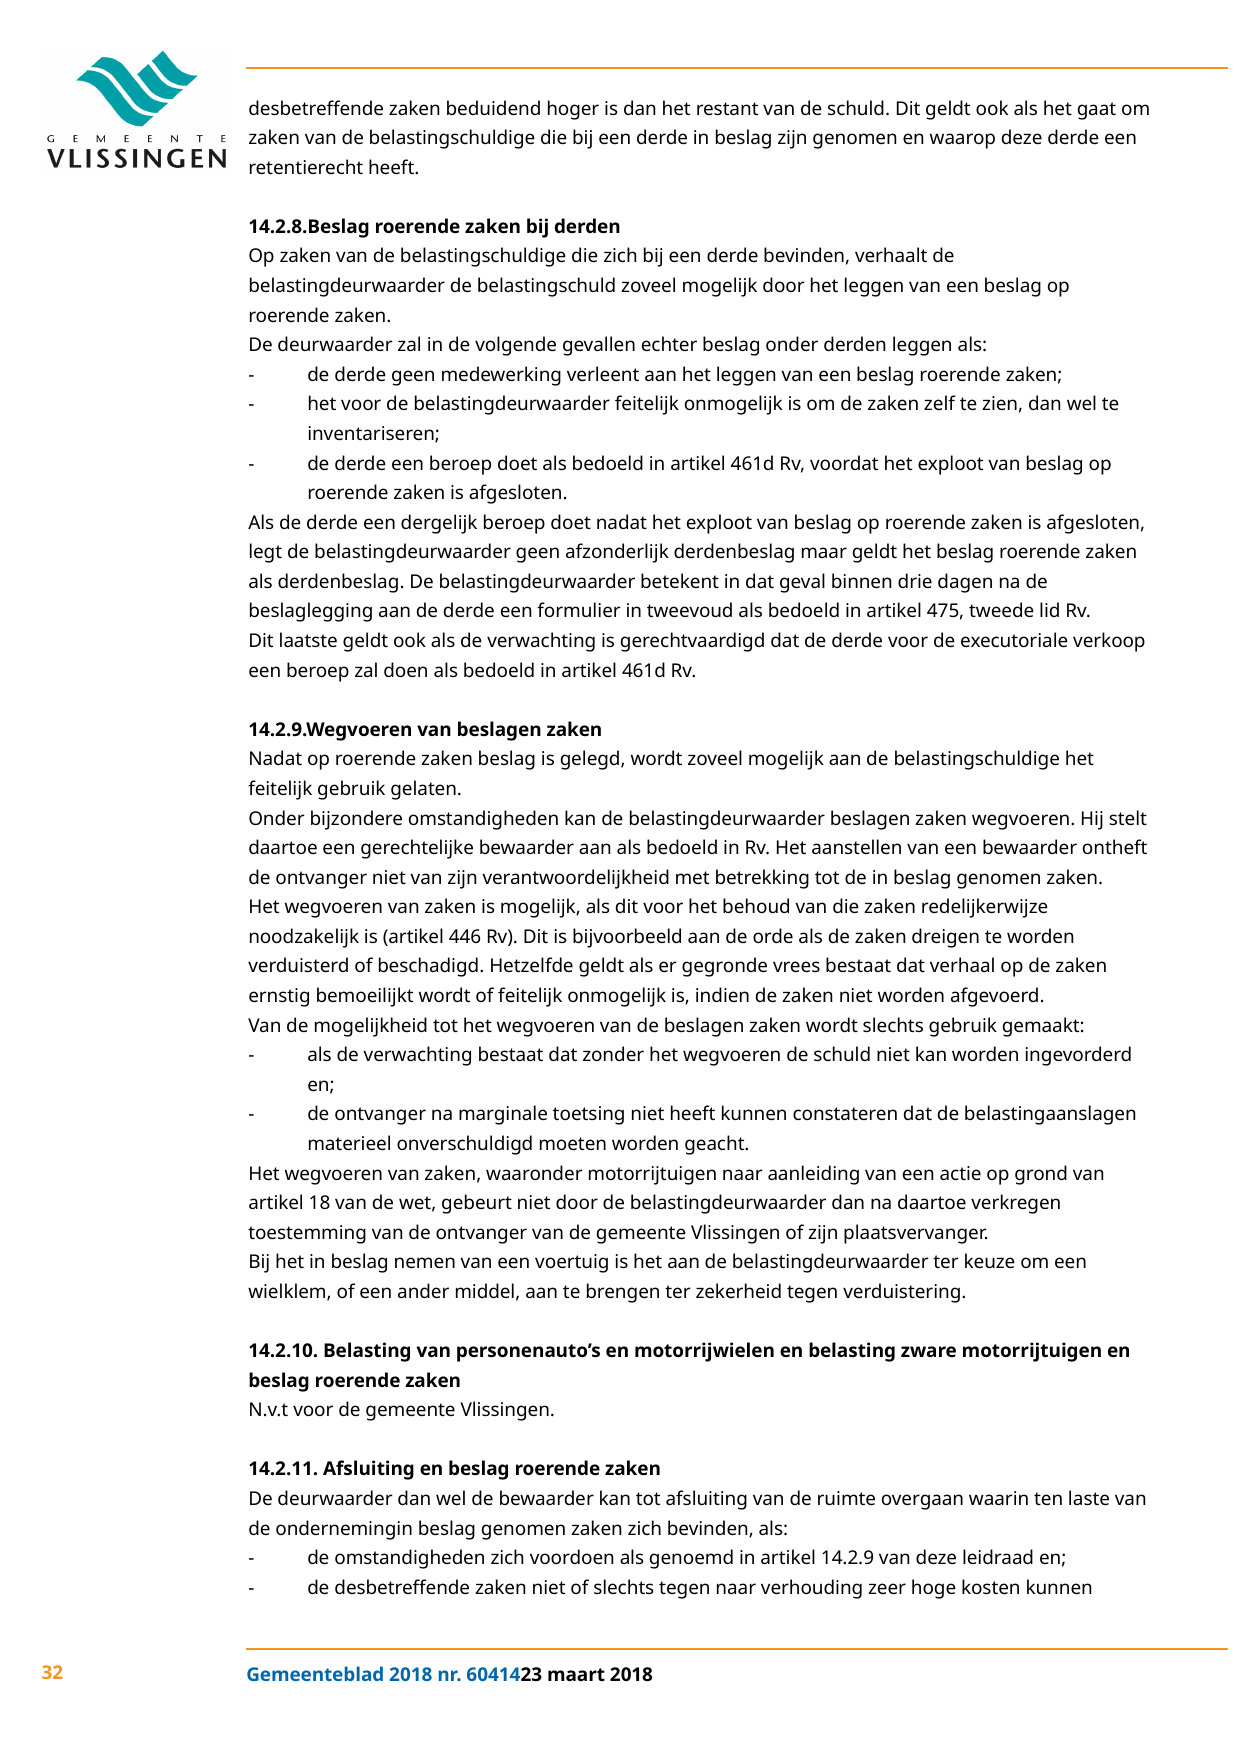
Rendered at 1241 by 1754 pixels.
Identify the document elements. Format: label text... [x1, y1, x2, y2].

list de derde geen medewerking verleent aan het leggen van een beslag roerende zaken; [248, 361, 1152, 387]
list de desbetreffende zaken niet of slechts tegen naar verhouding zeer hoge kosten kunnen [248, 1574, 1152, 1600]
text 14.2.8.Beslag roerende zaken bij derden [248, 213, 1152, 239]
text Als de derde een dergelijk beroep doet nadat het exploot van beslag op roerende zaken is afgesloten, legt de belastingdeurwaarder geen afzonderlijk derdenbeslag maar geldt het beslag roerende zaken als derdenbeslag. De belastingdeurwaarder betekent in dat geval binnen drie dagen na de beslaglegging aan de derde een formulier in tweevoud als bedoeld in artikel 475, tweede lid Rv. [248, 509, 1152, 623]
list het voor de belastingdeurwaarder feitelijk onmogelijk is om de zaken zelf te zien, dan wel te inventariseren; [248, 391, 1152, 446]
text De deurwaarder dan wel de bewaarder kan tot afsluiting van de ruimte overgaan waarin ten laste van de ondernemingin beslag genomen zaken zich bevinden, als: [248, 1485, 1152, 1541]
list als de verwachting bestaat dat zonder het wegvoeren de schuld niet kan worden ingevorderd en; [248, 1041, 1152, 1097]
text Dit laatste geldt ook als de verwachting is gerechtvaardigd dat de derde voor de executoriale verkoop een beroep zal doen als bedoeld in artikel 461d Rv. [248, 627, 1152, 683]
text Nadat op roerende zaken beslag is gelegd, wordt zoveel mogelijk aan de belastingschuldige het feitelijk gebruik gelaten. [248, 746, 1152, 801]
text 14.2.10. Belasting van personenauto’s en motorrijwielen en belasting zware motorrijtuigen en beslag roerende zaken [248, 1337, 1152, 1393]
text Onder bijzondere omstandigheden kan de belastingdeurwaarder beslagen zaken wegvoeren. Hij stelt daartoe een gerechtelijke bewaarder aan als bedoeld in Rv. Het aanstellen van een bewaarder ontheft de ontvanger niet van zijn verantwoordelijkheid met betrekking tot de in beslag genomen zaken. [248, 805, 1152, 890]
text Het wegvoeren van zaken, waaronder motorrijtuigen naar aanleiding van een actie op grond van artikel 18 van de wet, gebeurt niet door de belastingdeurwaarder dan na daartoe verkregen toestemming van de ontvanger van de gemeente Vlissingen of zijn plaatsvervanger. [248, 1160, 1152, 1245]
text N.v.t voor de gemeente Vlissingen. [248, 1396, 1152, 1422]
text De deurwaarder zal in de volgende gevallen echter beslag onder derden leggen als: [248, 331, 1152, 357]
text Van de mogelijkheid tot het wegvoeren van de beslagen zaken wordt slechts gebruik gemaakt: [248, 1012, 1152, 1038]
list de ontvanger na marginale toetsing niet heeft kunnen constateren dat de belastingaanslagen materieel onverschuldigd moeten worden geacht. [248, 1101, 1152, 1156]
text Het wegvoeren van zaken is mogelijk, als dit voor het behoud van die zaken redelijkerwijze noodzakelijk is (artikel 446 Rv). Dit is bijvoorbeeld aan de orde als de zaken dreigen te worden verduisterd of beschadigd. Hetzelfde geldt als er gegronde vrees bestaat dat verhaal op de zaken ernstig bemoeilijkt wordt of feitelijk onmogelijk is, indien de zaken niet worden afgevoerd. [248, 893, 1152, 1008]
text 14.2.9.Wegvoeren van beslagen zaken [248, 716, 1152, 742]
list de derde een beroep doet als bedoeld in artikel 461d Rv, voordat het exploot van beslag op roerende zaken is afgesloten. [248, 450, 1152, 505]
text desbetreffende zaken beduidend hoger is dan het restant van de schuld. Dit geldt ook als het gaat om zaken van de belastingschuldige die bij een derde in beslag zijn genomen en waarop deze derde een retentierecht heeft. [248, 95, 1152, 180]
text 14.2.11. Afsluiting en beslag roerende zaken [248, 1456, 1152, 1481]
text Op zaken van de belastingschuldige die zich bij een derde bevinden, verhaalt de belastingdeurwaarder de belastingschuld zoveel mogelijk door het leggen van een beslag op roerende zaken. [248, 243, 1152, 328]
list de omstandigheden zich voordoen als genoemd in artikel 14.2.9 van deze leidraad en; [248, 1544, 1152, 1570]
text Bij het in beslag nemen van een voertuig is het aan de belastingdeurwaarder ter keuze om een wielklem, of een ander middel, aan te brengen ter zekerheid tegen verduistering. [248, 1248, 1152, 1304]
picture [41, 47, 231, 172]
